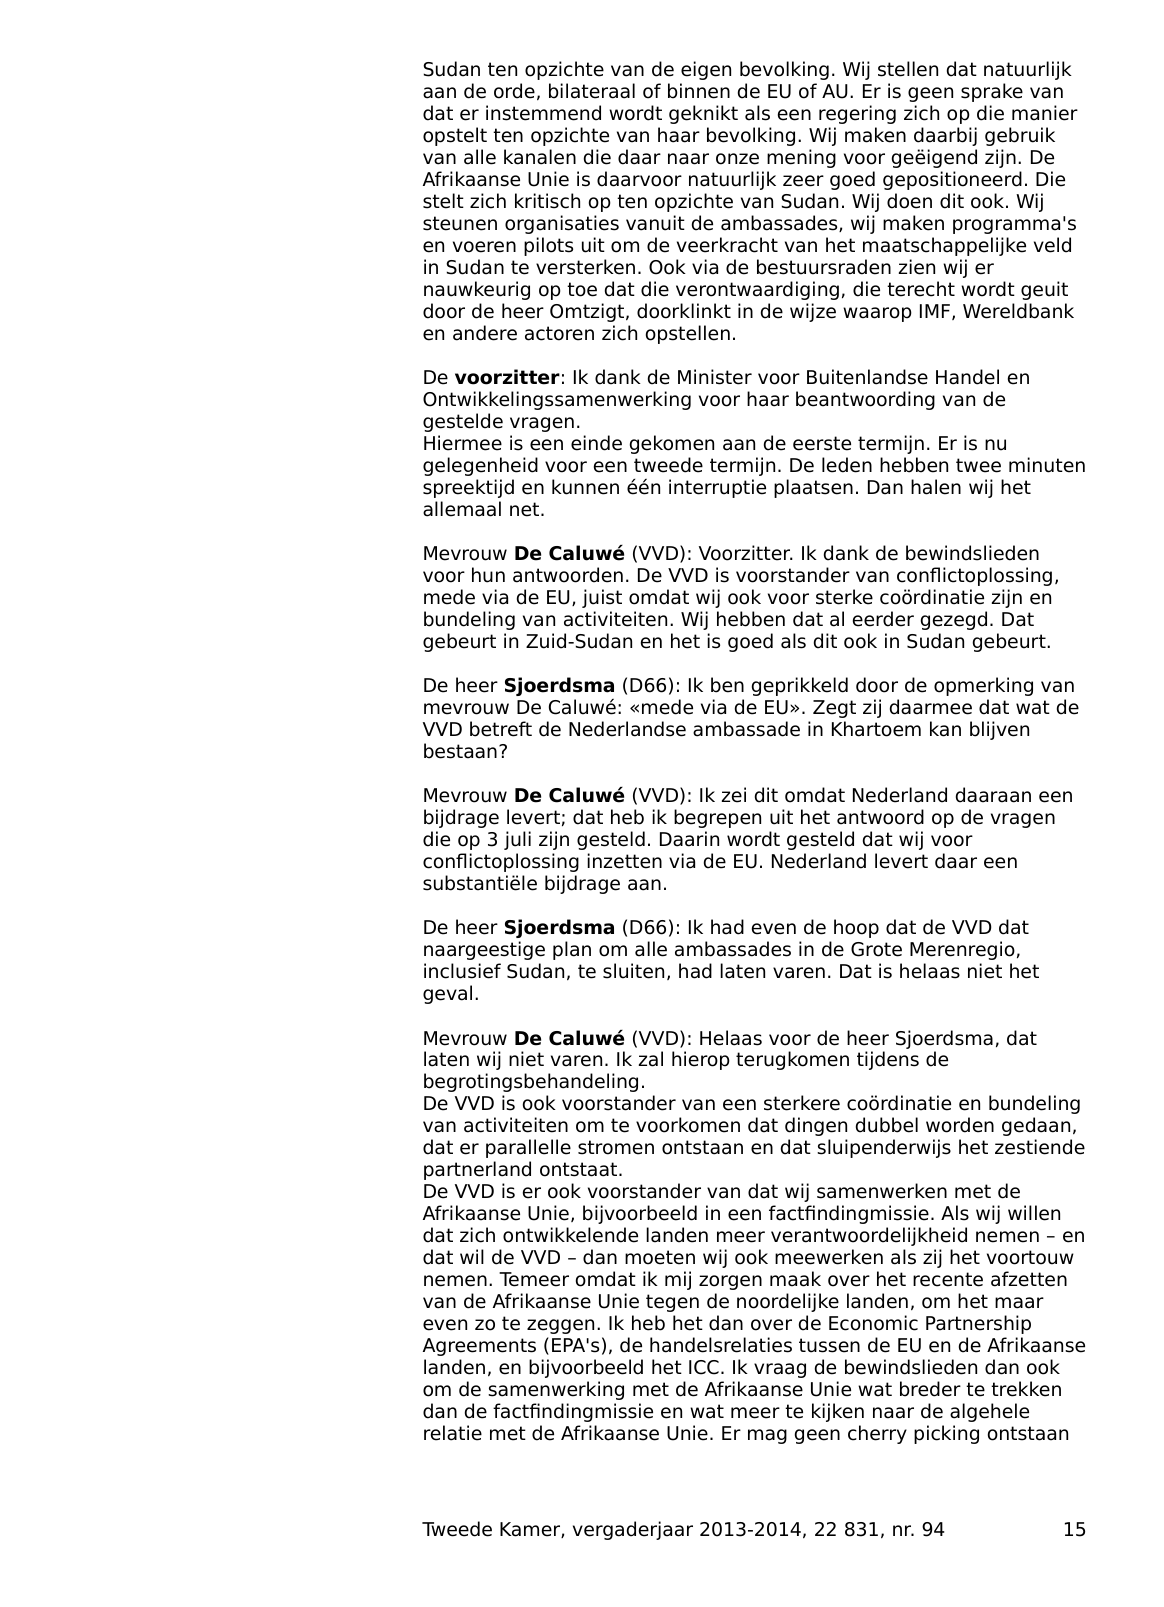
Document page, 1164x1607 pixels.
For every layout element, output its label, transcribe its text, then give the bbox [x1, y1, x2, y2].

text Mevrouw De Caluwé (VVD): Voorzitter. Ik dank de bewindslieden voor hun antwoorden. De VVD is voorstander van conflictoplossing, mede via de EU, juist omdat wij ook voor sterke coördinatie zijn en bundeling van activiteiten. Wij hebben dat al eerder gezegd. Dat gebeurt in Zuid-Sudan en het is goed als dit ook in Sudan gebeurt. [422, 543, 1087, 653]
text Hiermee is een einde gekomen aan de eerste termijn. Er is nu gelegenheid voor een tweede termijn. De leden hebben twee minuten spreektijd en kunnen één interruptie plaatsen. Dan halen wij het allemaal net. [422, 433, 1087, 521]
text Mevrouw De Caluwé (VVD): Helaas voor de heer Sjoerdsma, dat laten wij niet varen. Ik zal hierop terugkomen tijdens de begrotingsbehandeling. [422, 1027, 1087, 1093]
text De VVD is ook voorstander van een sterkere coördinatie en bundeling van activiteiten om te voorkomen dat dingen dubbel worden gedaan, dat er parallelle stromen ontstaan en dat sluipenderwijs het zestiende partnerland ontstaat. [422, 1093, 1087, 1181]
text Mevrouw De Caluwé (VVD): Ik zei dit omdat Nederland daaraan een bijdrage levert; dat heb ik begrepen uit het antwoord op de vragen die op 3 juli zijn gesteld. Daarin wordt gesteld dat wij voor conflictoplossing inzetten via de EU. Nederland levert daar een substantiële bijdrage aan. [422, 785, 1087, 895]
text De heer Sjoerdsma (D66): Ik ben geprikkeld door de opmerking van mevrouw De Caluwé: «mede via de EU». Zegt zij daarmee dat wat de VVD betreft de Nederlandse ambassade in Khartoem kan blijven bestaan? [422, 675, 1087, 763]
text Sudan ten opzichte van de eigen bevolking. Wij stellen dat natuurlijk aan de orde, bilateraal of binnen de EU of AU. Er is geen sprake van dat er instemmend wordt geknikt als een regering zich op die manier opstelt ten opzichte van haar bevolking. Wij maken daarbij gebruik van alle kanalen die daar naar onze mening voor geëigend zijn. De Afrikaanse Unie is daarvoor natuurlijk zeer goed gepositioneerd. Die stelt zich kritisch op ten opzichte van Sudan. Wij doen dit ook. Wij steunen organisaties vanuit de ambassades, wij maken programma's en voeren pilots uit om de veerkracht van het maatschappelijke veld in Sudan te versterken. Ook via de bestuursraden zien wij er nauwkeurig op toe dat die verontwaardiging, die terecht wordt geuit door de heer Omtzigt, doorklinkt in de wijze waarop IMF, Wereldbank en andere actoren zich opstellen. [422, 59, 1087, 345]
text De VVD is er ook voorstander van dat wij samenwerken met de Afrikaanse Unie, bijvoorbeeld in een factfindingmissie. Als wij willen dat zich ontwikkelende landen meer verantwoordelijkheid nemen – en dat wil de VVD – dan moeten wij ook meewerken als zij het voortouw nemen. Temeer omdat ik mij zorgen maak over het recente afzetten van de Afrikaanse Unie tegen de noordelijke landen, om het maar even zo te zeggen. Ik heb het dan over de Economic Partnership Agreements (EPA's), de handelsrelaties tussen de EU en de Afrikaanse landen, en bijvoorbeeld het ICC. Ik vraag de bewindslieden dan ook om de samenwerking met de Afrikaanse Unie wat breder te trekken dan de factfindingmissie en wat meer te kijken naar de algehele relatie met de Afrikaanse Unie. Er mag geen cherry picking ontstaan [422, 1181, 1087, 1445]
text De voorzitter: Ik dank de Minister voor Buitenlandse Handel en Ontwikkelingssamenwerking voor haar beantwoording van de gestelde vragen. [422, 367, 1087, 433]
text De heer Sjoerdsma (D66): Ik had even de hoop dat de VVD dat naargeestige plan om alle ambassades in de Grote Merenregio, inclusief Sudan, te sluiten, had laten varen. Dat is helaas niet het geval. [422, 917, 1087, 1005]
